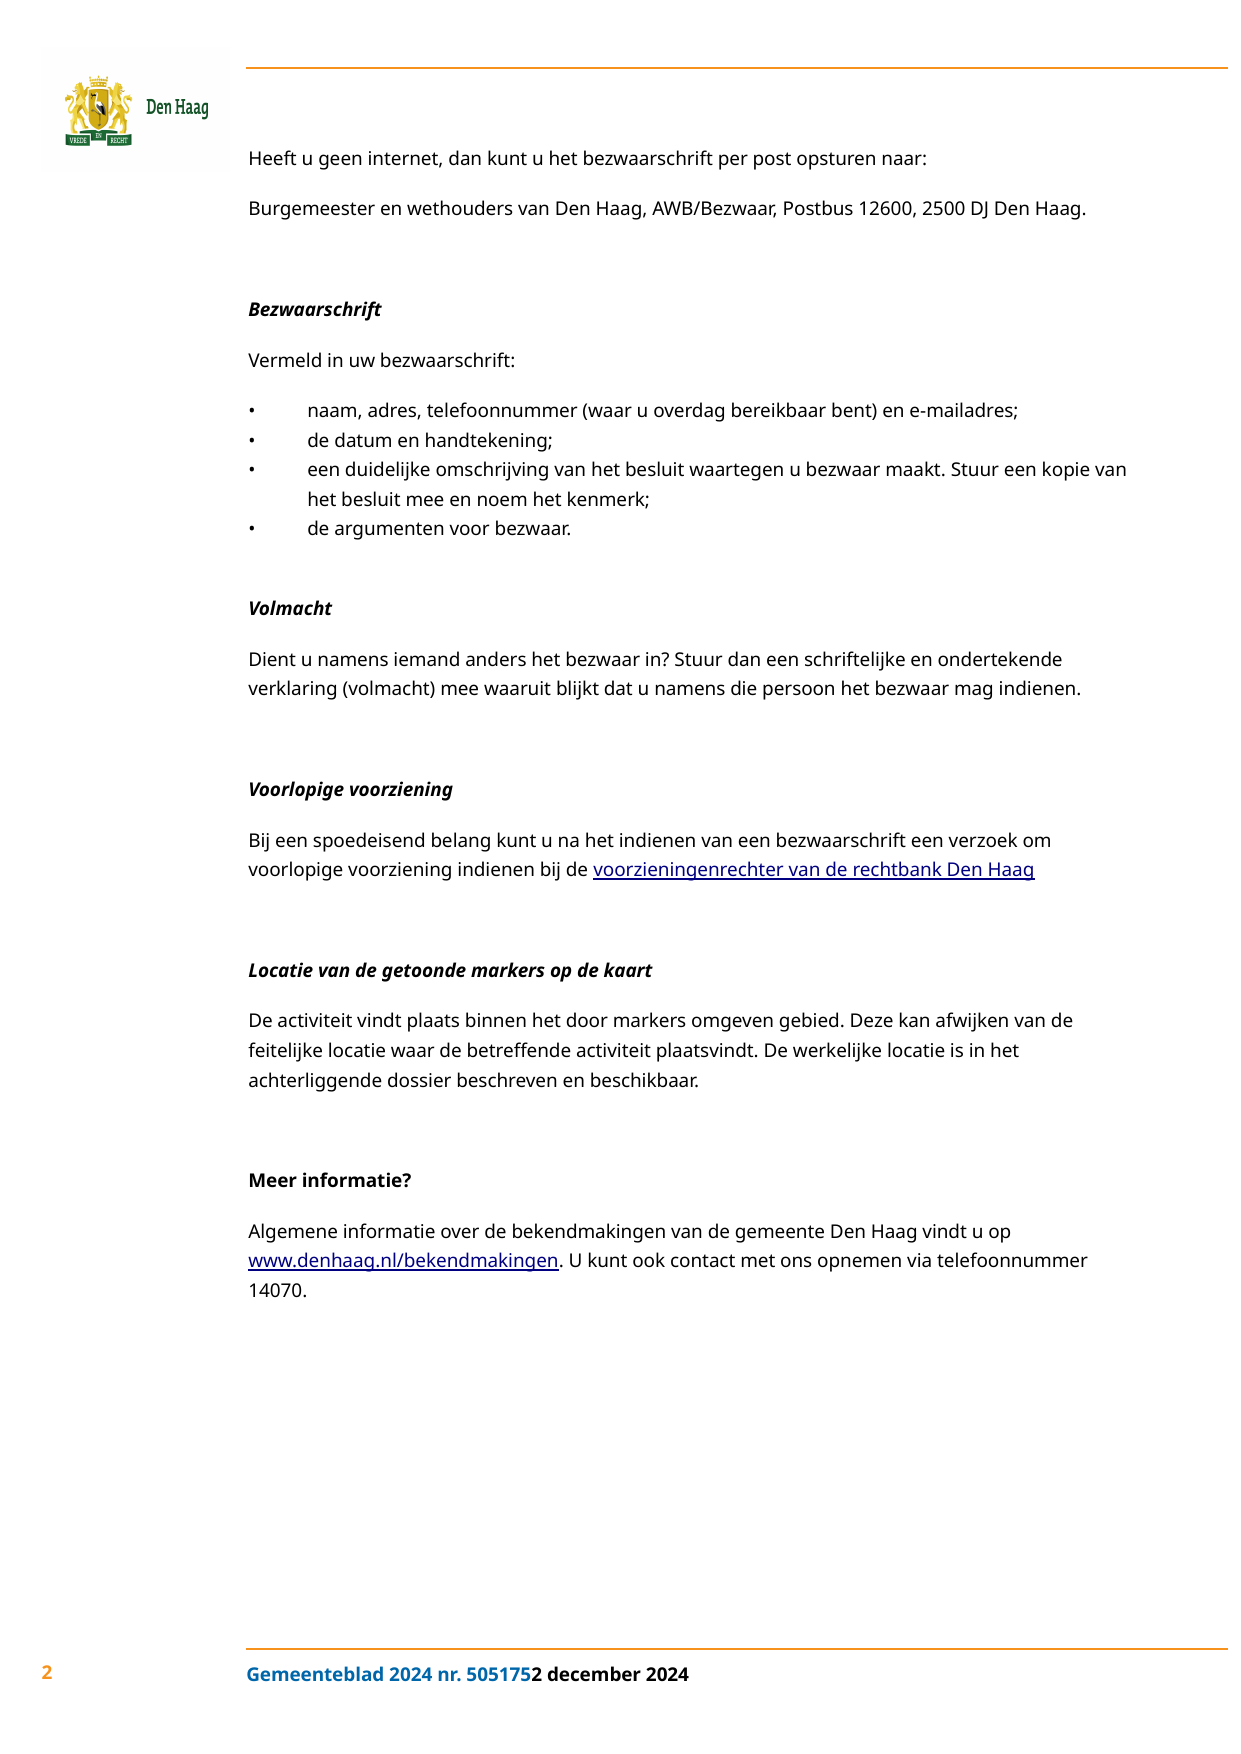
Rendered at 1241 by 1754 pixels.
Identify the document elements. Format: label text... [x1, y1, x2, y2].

text Locatie van de getoonde markers op de kaart [248, 957, 1152, 983]
text Vermeld in uw bezwaarschrift: [248, 347, 1152, 373]
text Bezwaarschrift [248, 296, 1152, 322]
list de datum en handtekening; [248, 427, 1152, 453]
list een duidelijke omschrijving van het besluit waartegen u bezwaar maakt. Stuur een kopie van het besluit mee en noem het kenmerk; [248, 456, 1152, 512]
list naam, adres, telefoonnummer (waar u overdag bereikbaar bent) en e-mailadres; [248, 397, 1152, 423]
text Meer informatie? [248, 1168, 1152, 1193]
text Burgemeester en wethouders van Den Haag, AWB/Bezwaar, Postbus 12600, 2500 DJ Den Haag. [248, 196, 1152, 221]
text Algemene informatie over de bekendmakingen van de gemeente Den Haag vindt u op www.denhaag.nl/bekendmakingen. U kunt ook contact met ons opnemen via telefoonnummer 14070. [248, 1218, 1152, 1303]
text Voorlopige voorziening [248, 776, 1152, 802]
picture [41, 47, 231, 172]
text Bij een spoedeisend belang kunt u na het indienen van een bezwaarschrift een verzoek om voorlopige voorziening indienen bij de voorzieningenrechter van de rechtbank Den Haag [248, 827, 1152, 882]
list de argumenten voor bezwaar. [248, 516, 1152, 541]
text Volmacht [248, 596, 1152, 621]
text De activiteit vindt plaats binnen het door markers omgeven gebied. Deze kan afwijken van de feitelijke locatie waar de betreffende activiteit plaatsvindt. De werkelijke locatie is in het achterliggende dossier beschreven en beschikbaar. [248, 1008, 1152, 1093]
text Heeft u geen internet, dan kunt u het bezwaarschrift per post opsturen naar: [248, 145, 1152, 171]
text Dient u namens iemand anders het bezwaar in? Stuur dan een schriftelijke en ondertekende verklaring (volmacht) mee waaruit blijkt dat u namens die persoon het bezwaar mag indienen. [248, 646, 1152, 701]
